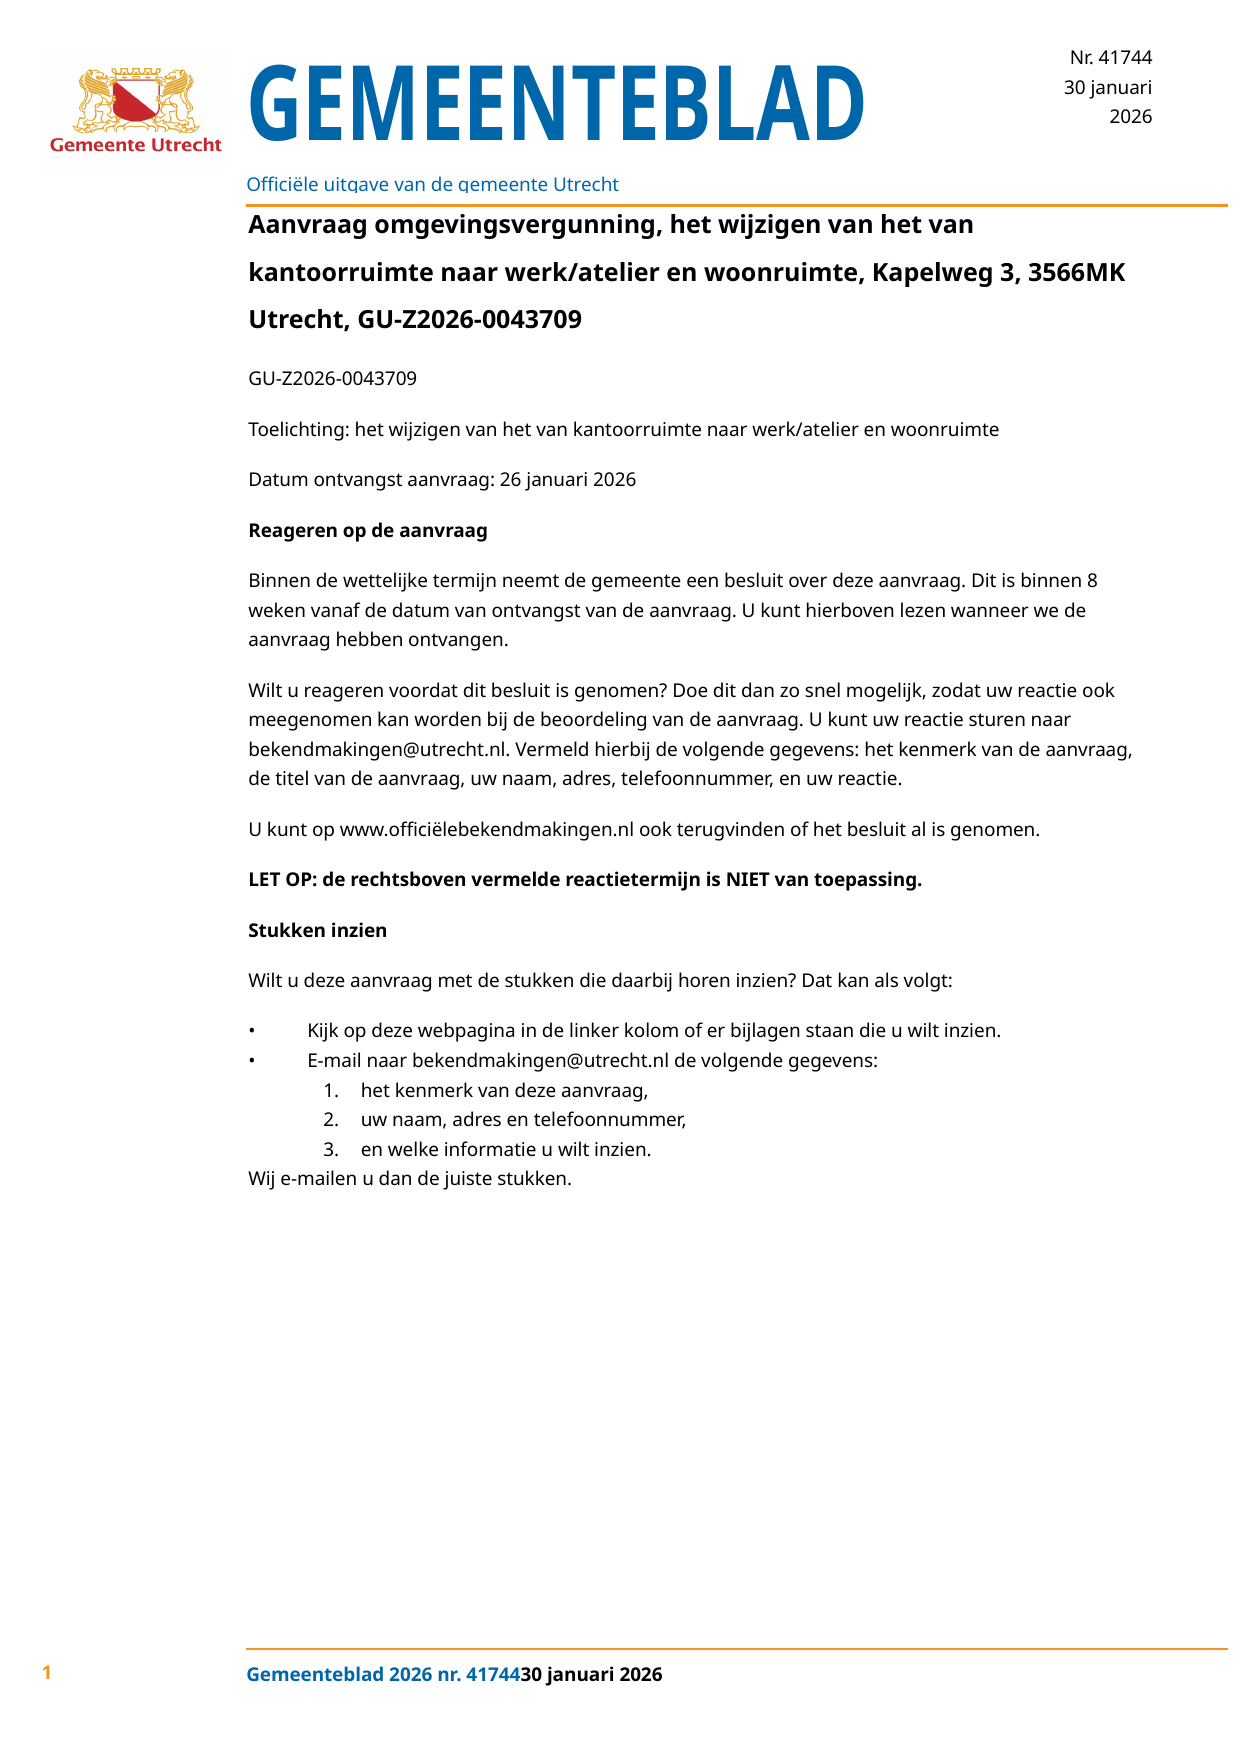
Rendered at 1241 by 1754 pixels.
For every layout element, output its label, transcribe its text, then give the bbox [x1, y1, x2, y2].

text Aanvraag omgevingsvergunning, het wijzigen van het van kantoorruimte naar werk/atelier en woonruimte, Kapelweg 3, 3566MK Utrecht, GU-Z2026-0043709 [248, 207, 1152, 336]
text Toelichting: het wijzigen van het van kantoorruimte naar werk/atelier en woonruimte [248, 416, 1152, 442]
list E-mail naar bekendmakingen@utrecht.nl de volgende gegevens: [248, 1047, 1152, 1073]
text LET OP: de rechtsboven vermelde reactietermijn is NIET van toepassing. [248, 866, 1152, 892]
text Stukken inzien [248, 917, 1152, 942]
list uw naam, adres en telefoonnummer, [323, 1106, 1152, 1132]
text Wilt u deze aanvraag met de stukken die daarbij horen inzien? Dat kan als volgt: [248, 967, 1152, 993]
text Binnen de wettelijke termijn neemt de gemeente een besluit over deze aanvraag. Dit is binnen 8 weken vanaf de datum van ontvangst van de aanvraag. U kunt hierboven lezen wanneer we de aanvraag hebben ontvangen. [248, 567, 1152, 652]
text Reageren op de aanvraag [248, 517, 1152, 542]
text Wilt u reageren voordat dit besluit is genomen? Doe dit dan zo snel mogelijk, zodat uw reactie ook meegenomen kan worden bij de beoordeling van de aanvraag. U kunt uw reactie sturen naar bekendmakingen@utrecht.nl. Vermeld hierbij de volgende gegevens: het kenmerk van de aanvraag, de titel van de aanvraag, uw naam, adres, telefoonnummer, en uw reactie. [248, 677, 1152, 791]
text Datum ontvangst aanvraag: 26 januari 2026 [248, 466, 1152, 492]
list het kenmerk van deze aanvraag, [323, 1077, 1152, 1102]
text U kunt op www.officiëlebekendmakingen.nl ook terugvinden of het besluit al is genomen. [248, 816, 1152, 842]
picture [41, 47, 231, 172]
text Wij e-mailen u dan de juiste stukken. [248, 1166, 1152, 1191]
list en welke informatie u wilt inzien. [323, 1136, 1152, 1162]
list Kijk op deze webpagina in de linker kolom of er bijlagen staan die u wilt inzien. [248, 1018, 1152, 1043]
text GU-Z2026-0043709 [248, 366, 1152, 391]
